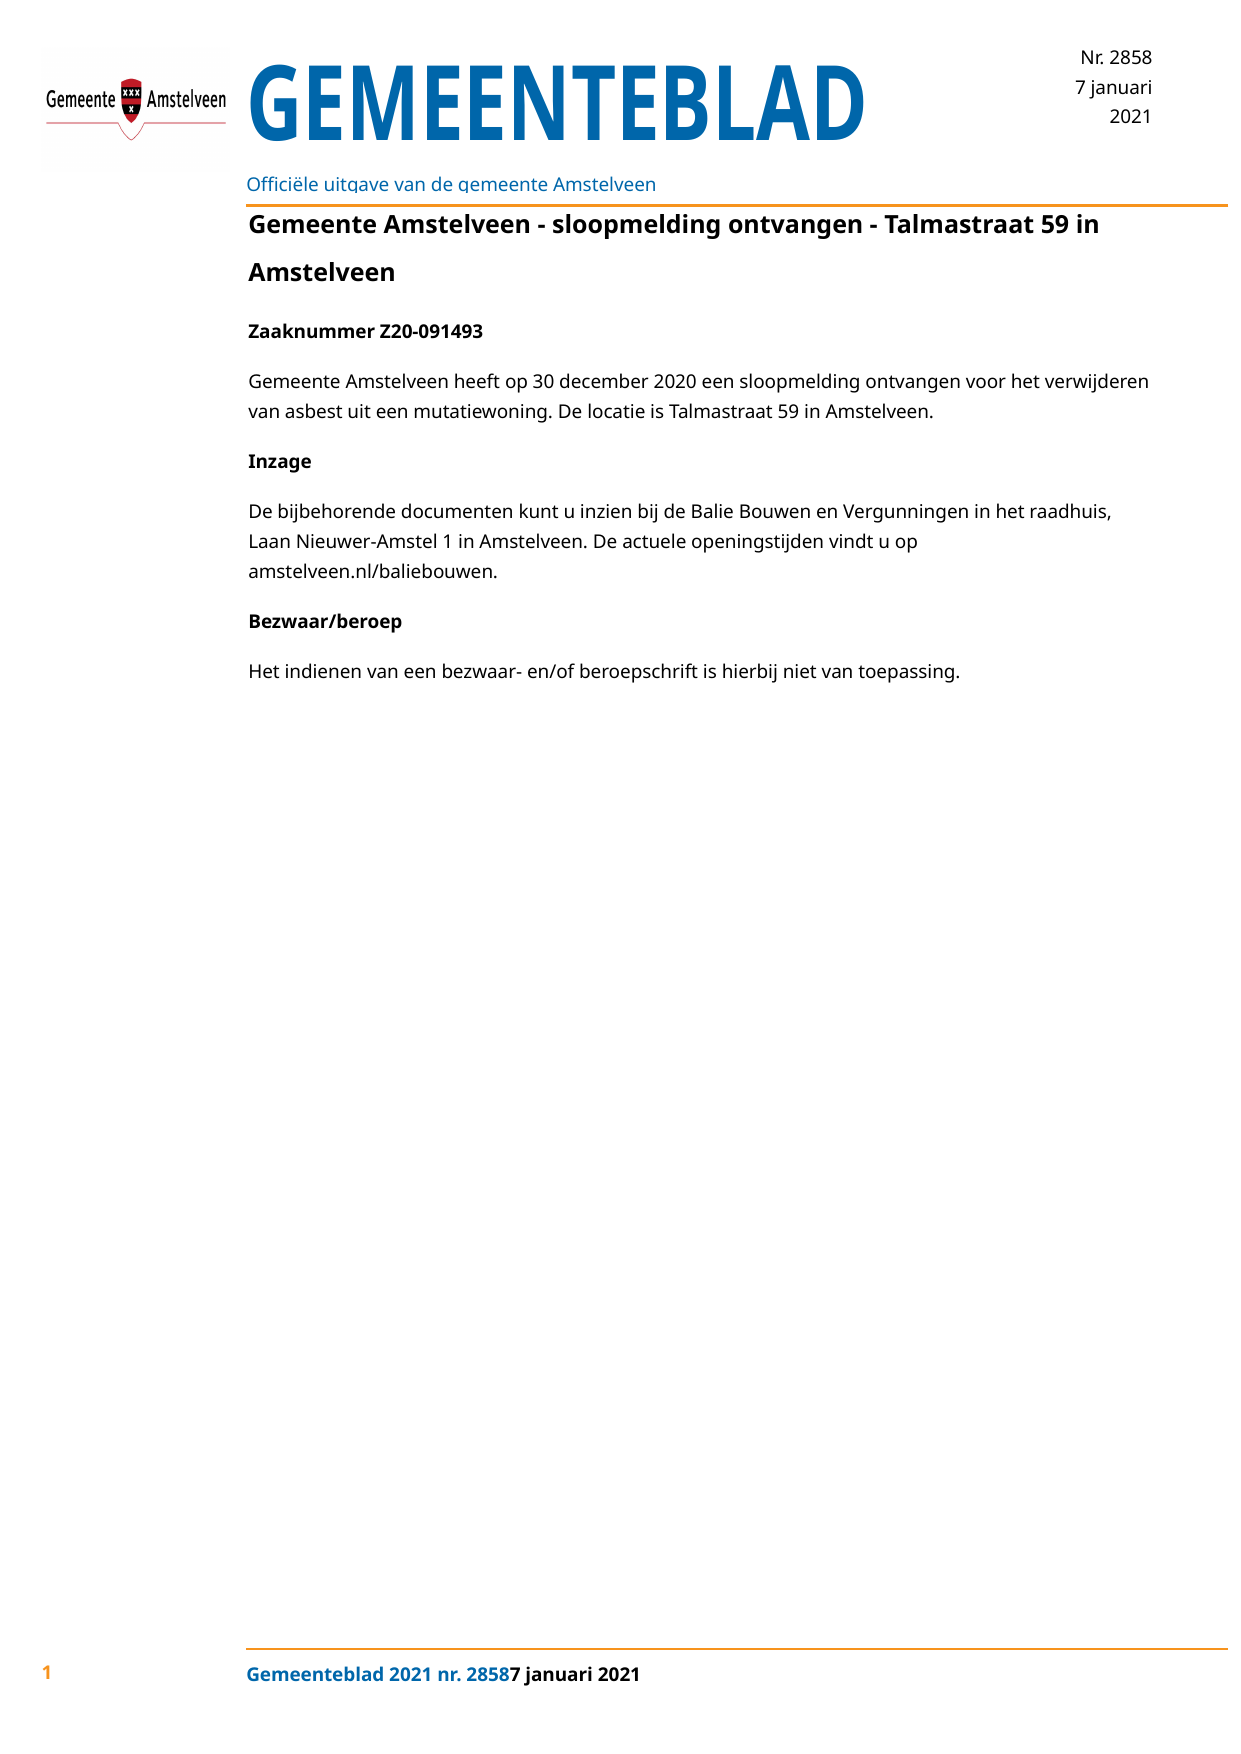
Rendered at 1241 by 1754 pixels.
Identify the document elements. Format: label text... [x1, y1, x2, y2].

text Zaaknummer Z20-091493 [248, 318, 1152, 344]
text De bijbehorende documenten kunt u inzien bij de Balie Bouwen en Vergunningen in het raadhuis, Laan Nieuwer-Amstel 1 in Amstelveen. De actuele openingstijden vindt u op amstelveen.nl/baliebouwen. [248, 499, 1152, 584]
text Bezwaar/beroep [248, 608, 1152, 634]
text Gemeente Amstelveen heeft op 30 december 2020 een sloopmelding ontvangen voor het verwijderen van asbest uit een mutatiewoning. De locatie is Talmastraat 59 in Amstelveen. [248, 368, 1152, 424]
picture [41, 47, 231, 172]
text Gemeente Amstelveen - sloopmelding ontvangen - Talmastraat 59 in Amstelveen [248, 207, 1152, 288]
text Inzage [248, 448, 1152, 474]
text Het indienen van een bezwaar- en/of beroepschrift is hierbij niet van toepassing. [248, 659, 1152, 684]
